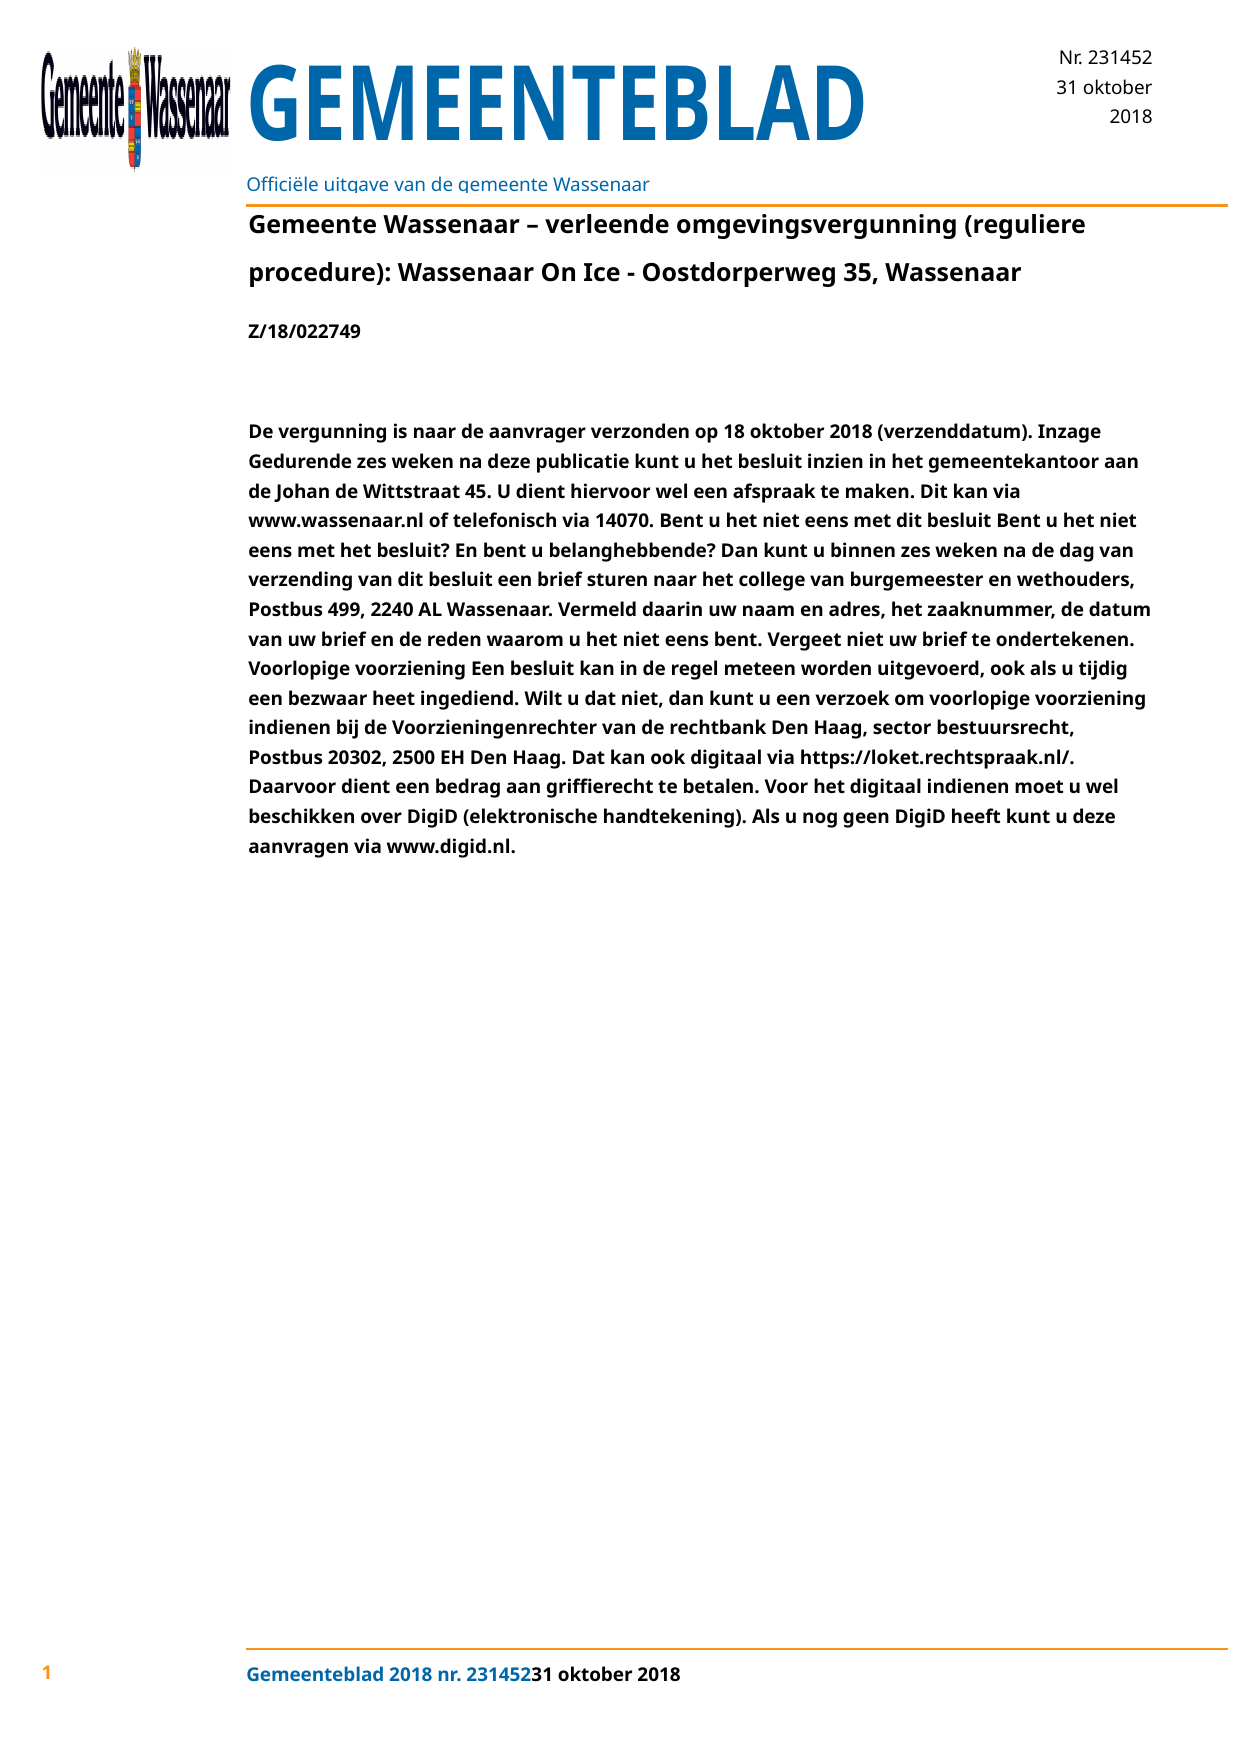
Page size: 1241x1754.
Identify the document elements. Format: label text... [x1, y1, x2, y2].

text De vergunning is naar de aanvrager verzonden op 18 oktober 2018 (verzenddatum). Inzage Gedurende zes weken na deze publicatie kunt u het besluit inzien in het gemeentekantoor aan de Johan de Wittstraat 45. U dient hiervoor wel een afspraak te maken. Dit kan via www.wassenaar.nl of telefonisch via 14070. Bent u het niet eens met dit besluit Bent u het niet eens met het besluit? En bent u belanghebbende? Dan kunt u binnen zes weken na de dag van verzending van dit besluit een brief sturen naar het college van burgemeester en wethouders, Postbus 499, 2240 AL Wassenaar. Vermeld daarin uw naam en adres, het zaaknummer, de datum van uw brief en de reden waarom u het niet eens bent. Vergeet niet uw brief te ondertekenen. Voorlopige voorziening Een besluit kan in de regel meteen worden uitgevoerd, ook als u tijdig een bezwaar heet ingediend. Wilt u dat niet, dan kunt u een verzoek om voorlopige voorziening indienen bij de Voorzieningenrechter van de rechtbank Den Haag, sector bestuursrecht, Postbus 20302, 2500 EH Den Haag. Dat kan ook digitaal via https://loket.rechtspraak.nl/. Daarvoor dient een bedrag aan griffierecht te betalen. Voor het digitaal indienen moet u wel beschikken over DigiD (elektronische handtekening). Als u nog geen DigiD heeft kunt u deze aanvragen via www.digid.nl. [248, 419, 1152, 859]
text Z/18/022749 [248, 318, 1152, 344]
picture [41, 47, 231, 172]
text Gemeente Wassenaar – verleende omgevingsvergunning (reguliere procedure): Wassenaar On Ice - Oostdorperweg 35, Wassenaar [248, 207, 1152, 288]
